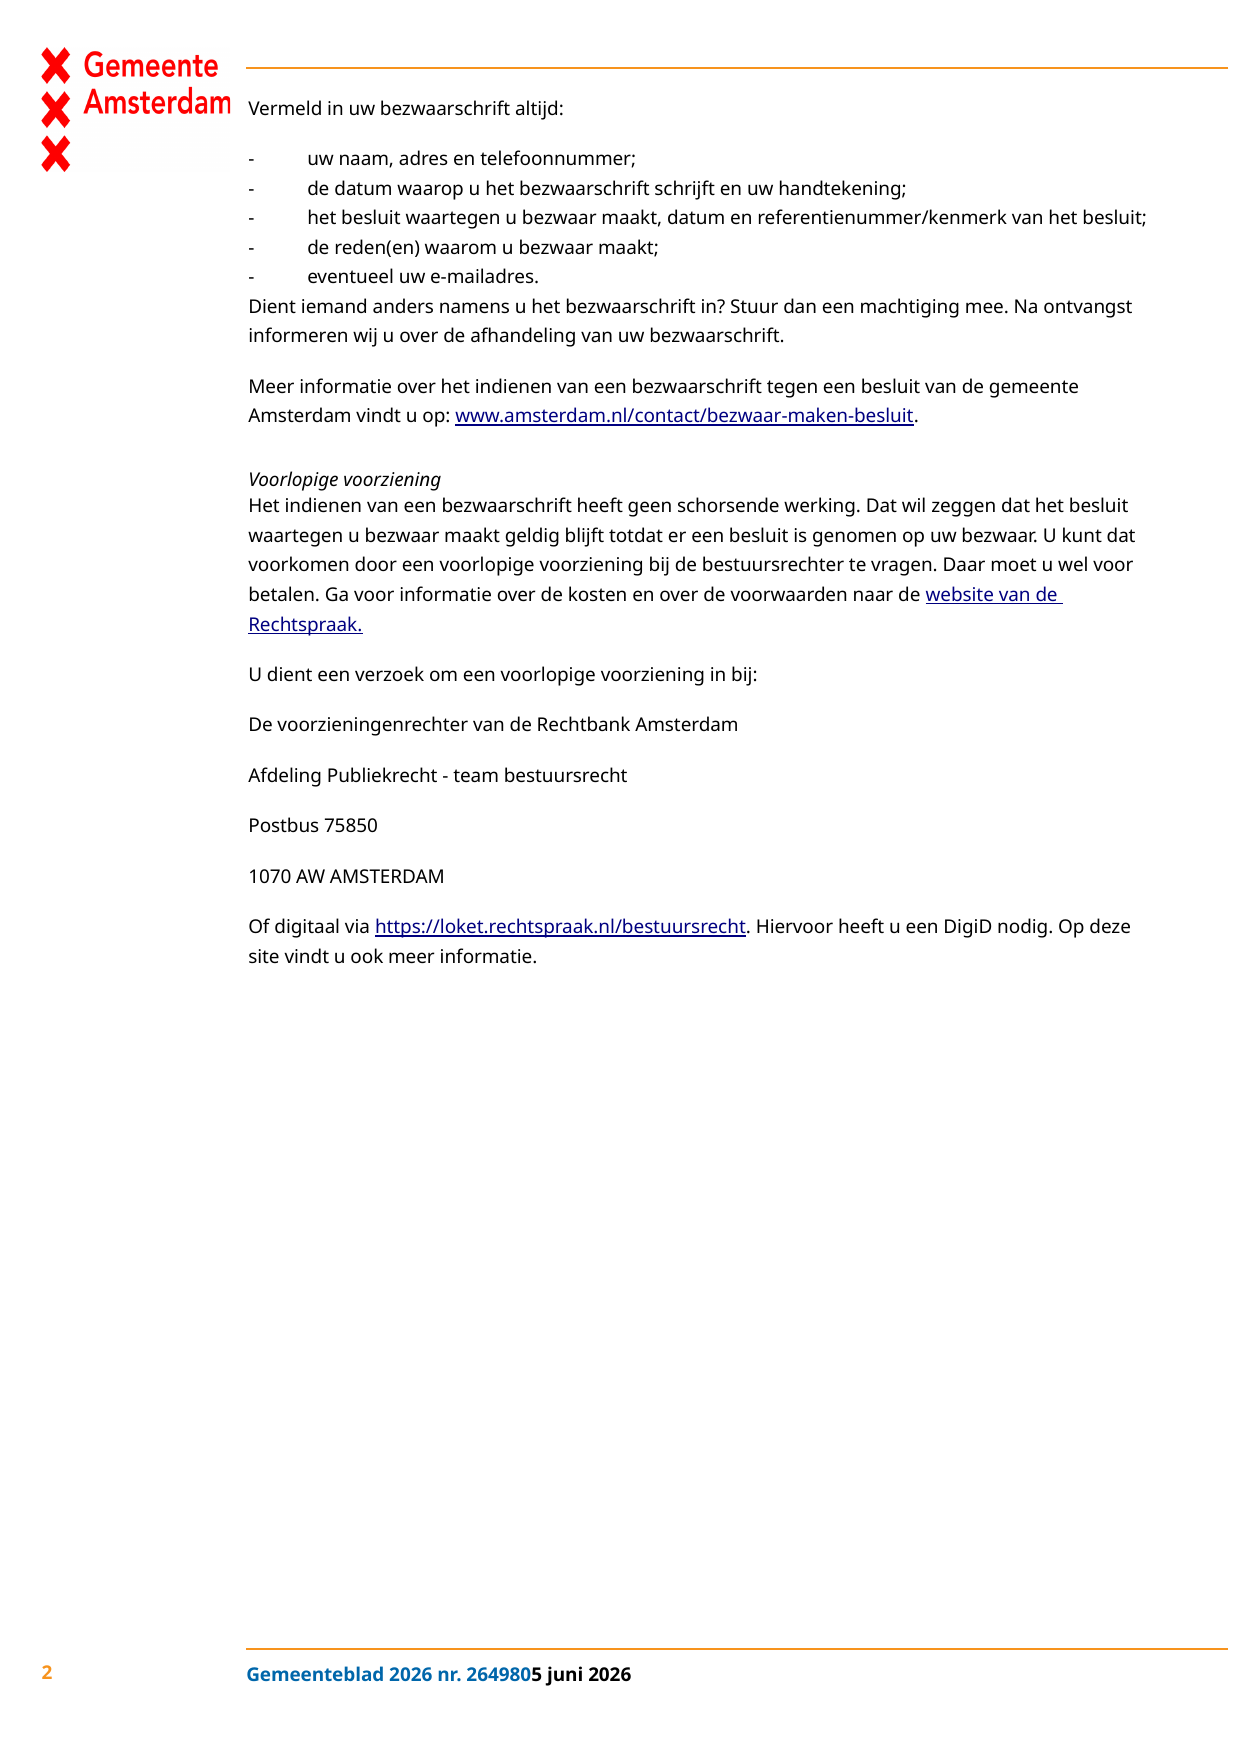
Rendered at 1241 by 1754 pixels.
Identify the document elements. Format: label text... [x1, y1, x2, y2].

list het besluit waartegen u bezwaar maakt, datum en referentienummer/kenmerk van het besluit; [248, 204, 1152, 230]
text 1070 AW AMSTERDAM [248, 863, 1152, 888]
text Vermeld in uw bezwaarschrift altijd: [248, 95, 1152, 121]
text Postbus 75850 [248, 812, 1152, 838]
text Of digitaal via https://loket.rechtspraak.nl/bestuursrecht. Hiervoor heeft u een DigiD nodig. Op deze site vindt u ook meer informatie. [248, 913, 1152, 968]
text U dient een verzoek om een voorlopige voorziening in bij: [248, 661, 1152, 687]
picture [41, 47, 231, 172]
text Afdeling Publiekrecht - team bestuursrecht [248, 762, 1152, 788]
text Dient iemand anders namens u het bezwaarschrift in? Stuur dan een machtiging mee. Na ontvangst informeren wij u over de afhandeling van uw bezwaarschrift. [248, 293, 1152, 348]
list uw naam, adres en telefoonnummer; [248, 145, 1152, 171]
text De voorzieningenrechter van de Rechtbank Amsterdam [248, 712, 1152, 737]
text Voorlopige voorziening [248, 467, 1152, 492]
list de datum waarop u het bezwaarschrift schrijft en uw handtekening; [248, 175, 1152, 201]
text Meer informatie over het indienen van een bezwaarschrift tegen een besluit van de gemeente Amsterdam vindt u op: www.amsterdam.nl/contact/bezwaar-maken-besluit. [248, 373, 1152, 428]
text Het indienen van een bezwaarschrift heeft geen schorsende werking. Dat wil zeggen dat het besluit waartegen u bezwaar maakt geldig blijft totdat er een besluit is genomen op uw bezwaar. U kunt dat voorkomen door een voorlopige voorziening bij de bestuursrechter te vragen. Daar moet u wel voor betalen. Ga voor informatie over de kosten en over de voorwaarden naar de website van de Rechtspraak. [248, 492, 1152, 636]
list de reden(en) waarom u bezwaar maakt; [248, 234, 1152, 260]
list eventueel uw e-mailadres. [248, 263, 1152, 289]
